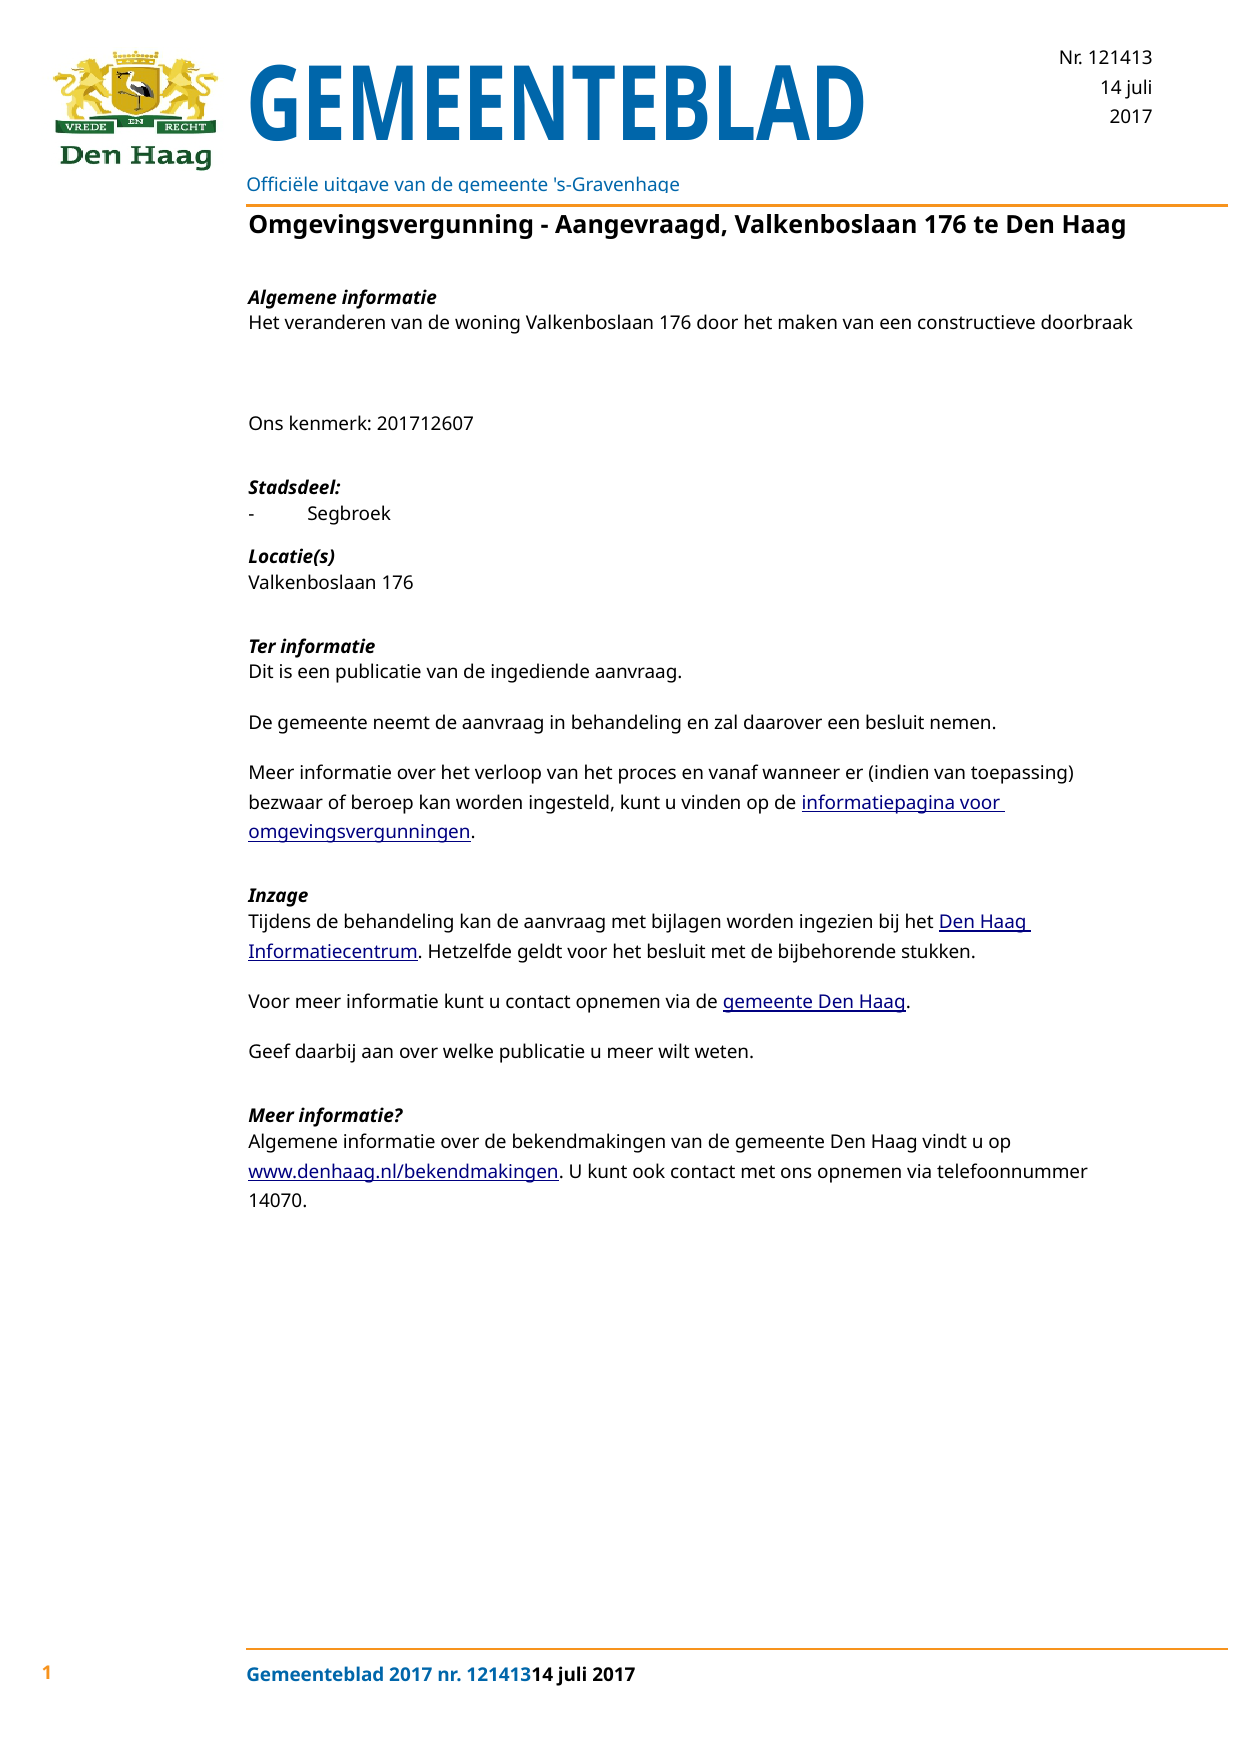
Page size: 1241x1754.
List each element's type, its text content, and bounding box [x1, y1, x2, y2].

text Meer informatie over het verloop van het proces en vanaf wanneer er (indien van toepassing) bezwaar of beroep kan worden ingesteld, kunt u vinden op de informatiepagina voor omgevingsvergunningen. [248, 759, 1152, 844]
text Valkenboslaan 176 [248, 569, 1152, 595]
text Inzage [248, 883, 1152, 908]
text Dit is een publicatie van de ingediende aanvraag. [248, 659, 1152, 684]
text Locatie(s) [248, 543, 1152, 569]
text Meer informatie? [248, 1103, 1152, 1128]
text Tijdens de behandeling kan de aanvraag met bijlagen worden ingezien bij het Den Haag Informatiecentrum. Hetzelfde geldt voor het besluit met de bijbehorende stukken. [248, 908, 1152, 964]
picture [41, 47, 231, 172]
text Ons kenmerk: 201712607 [248, 410, 1152, 436]
text De gemeente neemt de aanvraag in behandeling en zal daarover een besluit nemen. [248, 709, 1152, 735]
text Het veranderen van de woning Valkenboslaan 176 door het maken van een constructieve doorbraak [248, 309, 1152, 335]
text Algemene informatie [248, 284, 1152, 309]
text Stadsdeel: [248, 474, 1152, 500]
text Ter informatie [248, 633, 1152, 659]
text Voor meer informatie kunt u contact opnemen via de gemeente Den Haag. [248, 988, 1152, 1014]
list Segbroek [248, 500, 1152, 526]
text Omgevingsvergunning - Aangevraagd, Valkenboslaan 176 te Den Haag [248, 207, 1152, 241]
text Algemene informatie over de bekendmakingen van de gemeente Den Haag vindt u op www.denhaag.nl/bekendmakingen. U kunt ook contact met ons opnemen via telefoonnummer 14070. [248, 1128, 1152, 1213]
text Geef daarbij aan over welke publicatie u meer wilt weten. [248, 1039, 1152, 1064]
